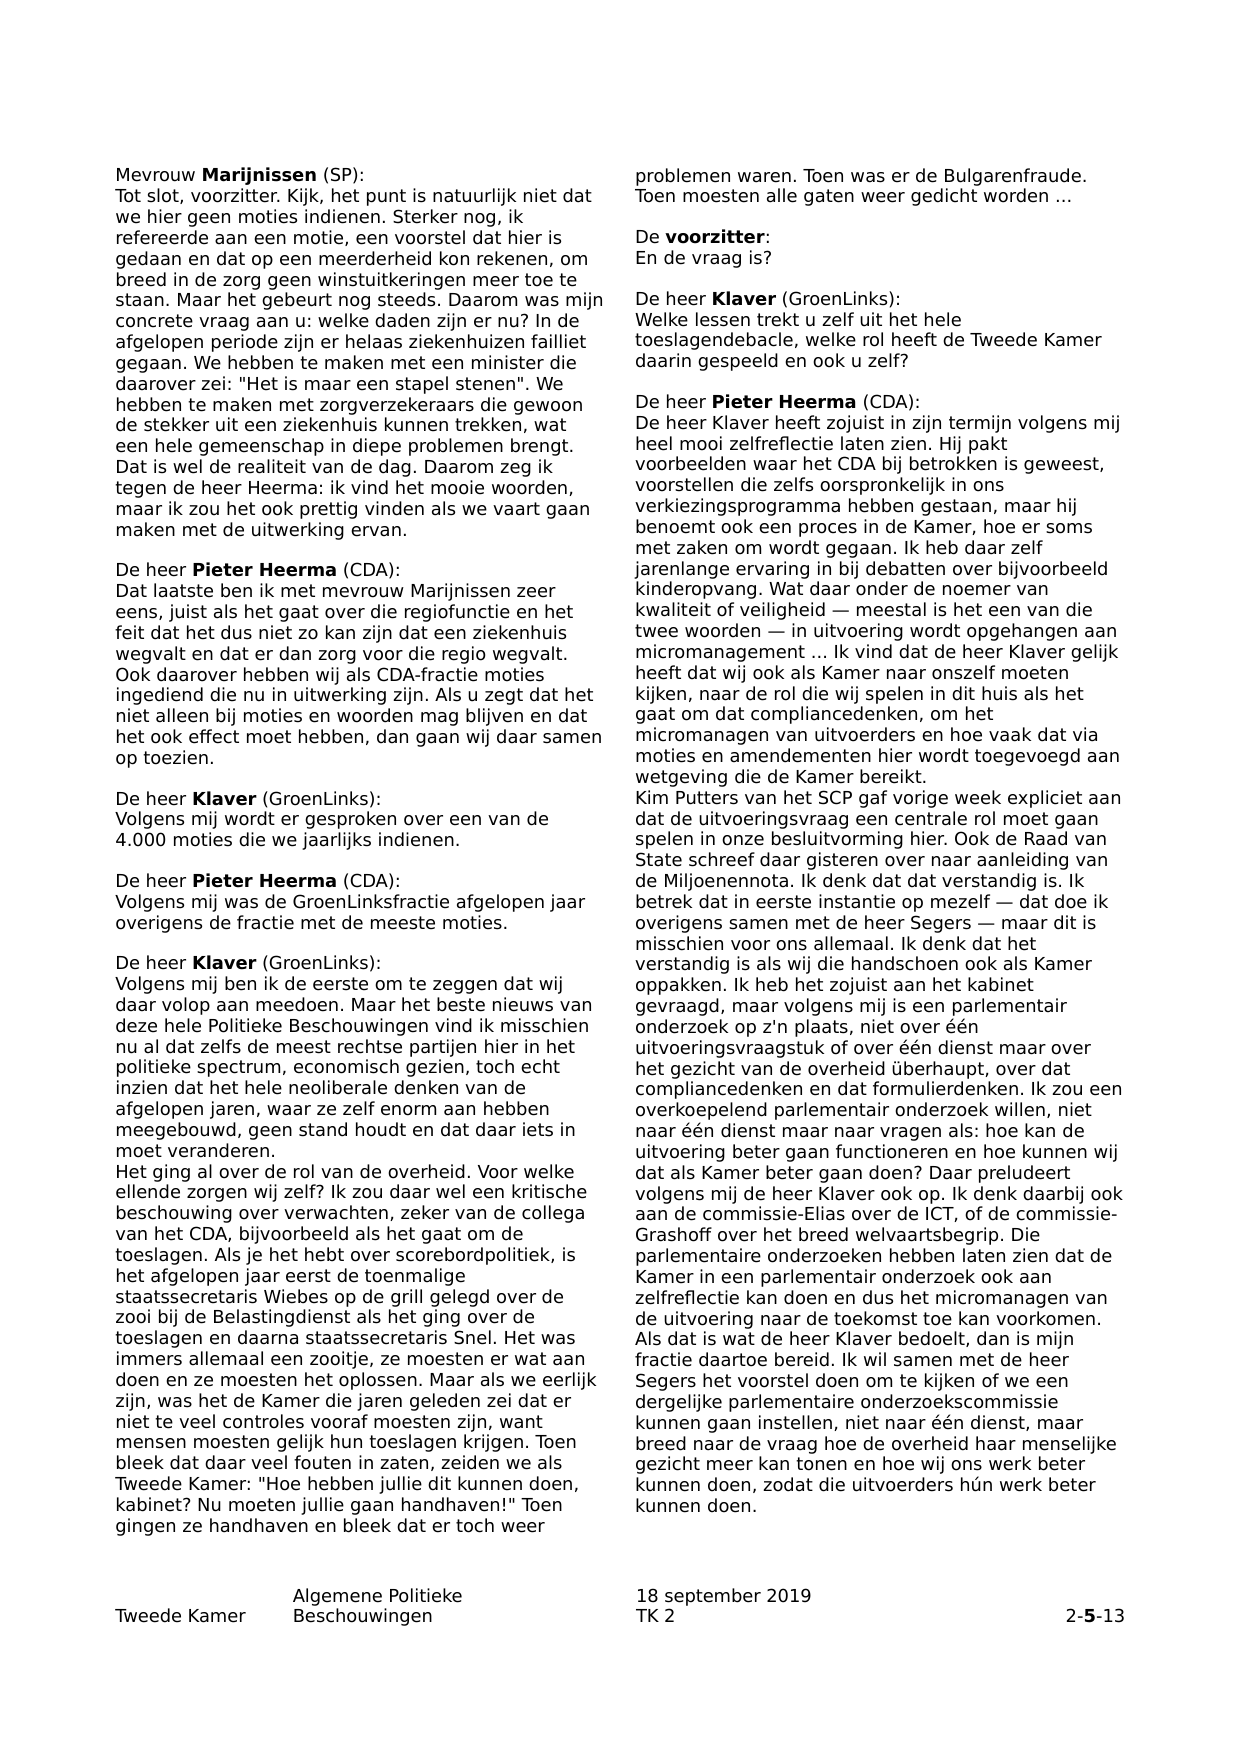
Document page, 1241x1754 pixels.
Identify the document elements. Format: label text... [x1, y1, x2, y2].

text De heer Klaver (GroenLinks): [115, 788, 605, 809]
text De heer Klaver heeft zojuist in zijn termijn volgens mij heel mooi zelfreflectie laten zien. Hij pakt voorbeelden waar het CDA bij betrokken is geweest, voorstellen die zelfs oorspronkelijk in ons verkiezingsprogramma hebben gestaan, maar hij benoemt ook een proces in de Kamer, hoe er soms met zaken om wordt gegaan. Ik heb daar zelf jarenlange ervaring in bij debatten over bijvoorbeeld kinderopvang. Wat daar onder de noemer van kwaliteit of veiligheid — meestal is het een van die twee woorden — in uitvoering wordt opgehangen aan micromanagement ... Ik vind dat de heer Klaver gelijk heeft dat wij ook als Kamer naar onszelf moeten kijken, naar de rol die wij spelen in dit huis als het gaat om dat compliancedenken, om het micromanagen van uitvoerders en hoe vaak dat via moties en amendementen hier wordt toegevoegd aan wetgeving die de Kamer bereikt. [635, 412, 1125, 787]
text Kim Putters van het SCP gaf vorige week expliciet aan dat de uitvoeringsvraag een centrale rol moet gaan spelen in onze besluitvorming hier. Ook de Raad van State schreef daar gisteren over naar aanleiding van de Miljoenennota. Ik denk dat dat verstandig is. Ik betrek dat in eerste instantie op mezelf — dat doe ik overigens samen met de heer Segers — maar dit is misschien voor ons allemaal. Ik denk dat het verstandig is als wij die handschoen ook als Kamer oppakken. Ik heb het zojuist aan het kabinet gevraagd, maar volgens mij is een parlementair onderzoek op z'n plaats, niet over één uitvoeringsvraagstuk of over één dienst maar over het gezicht van de overheid überhaupt, over dat compliancedenken en dat formulierdenken. Ik zou een overkoepelend parlementair onderzoek willen, niet naar één dienst maar naar vragen als: hoe kan de uitvoering beter gaan functioneren en hoe kunnen wij dat als Kamer beter gaan doen? Daar preludeert volgens mij de heer Klaver ook op. Ik denk daarbij ook aan de commissie-Elias over de ICT, of de commissie-Grashoff over het breed welvaartsbegrip. Die parlementaire onderzoeken hebben laten zien dat de Kamer in een parlementair onderzoek ook aan zelfreflectie kan doen en dus het micromanagen van de uitvoering naar de toekomst toe kan voorkomen. Als dat is wat de heer Klaver bedoelt, dan is mijn fractie daartoe bereid. Ik wil samen met de heer Segers het voorstel doen om te kijken of we een dergelijke parlementaire onderzoekscommissie kunnen gaan instellen, niet naar één dienst, maar breed naar de vraag hoe de overheid haar menselijke gezicht meer kan tonen en hoe wij ons werk beter kunnen doen, zodat die uitvoerders hún werk beter kunnen doen. [635, 787, 1125, 1517]
text Welke lessen trekt u zelf uit het hele toeslagendebacle, welke rol heeft de Tweede Kamer daarin gespeeld en ook u zelf? [635, 309, 1125, 372]
text Dat laatste ben ik met mevrouw Marijnissen zeer eens, juist als het gaat over die regiofunctie en het feit dat het dus niet zo kan zijn dat een ziekenhuis wegvalt en dat er dan zorg voor die regio wegvalt. Ook daarover hebben wij als CDA-fractie moties ingediend die nu in uitwerking zijn. Als u zegt dat het niet alleen bij moties en woorden mag blijven en dat het ook effect moet hebben, dan gaan wij daar samen op toezien. [115, 581, 605, 768]
text De voorzitter: [635, 227, 1125, 248]
text De heer Klaver (GroenLinks): [115, 953, 605, 974]
text problemen waren. Toen was er de Bulgarenfraude. Toen moesten alle gaten weer gedicht worden ... [635, 165, 1125, 207]
text De heer Pieter Heerma (CDA): [115, 871, 605, 892]
text De heer Pieter Heerma (CDA): [635, 392, 1125, 412]
text Mevrouw Marijnissen (SP): [115, 165, 605, 186]
text De heer Klaver (GroenLinks): [635, 288, 1125, 309]
text Het ging al over de rol van de overheid. Voor welke ellende zorgen wij zelf? Ik zou daar wel een kritische beschouwing over verwachten, zeker van de collega van het CDA, bijvoorbeeld als het gaat om de toeslagen. Als je het hebt over scorebordpolitiek, is het afgelopen jaar eerst de toenmalige staatssecretaris Wiebes op de grill gelegd over de zooi bij de Belastingdienst als het ging over de toeslagen en daarna staatssecretaris Snel. Het was immers allemaal een zooitje, ze moesten er wat aan doen en ze moesten het oplossen. Maar als we eerlijk zijn, was het de Kamer die jaren geleden zei dat er niet te veel controles vooraf moesten zijn, want mensen moesten gelijk hun toeslagen krijgen. Toen bleek dat daar veel fouten in zaten, zeiden we als Tweede Kamer: "Hoe hebben jullie dit kunnen doen, kabinet? Nu moeten jullie gaan handhaven!" Toen gingen ze handhaven en bleek dat er toch weer [115, 1161, 605, 1536]
text De heer Pieter Heerma (CDA): [115, 560, 605, 581]
text En de vraag is? [635, 248, 1125, 268]
text Tot slot, voorzitter. Kijk, het punt is natuurlijk niet dat we hier geen moties indienen. Sterker nog, ik refereerde aan een motie, een voorstel dat hier is gedaan en dat op een meerderheid kon rekenen, om breed in de zorg geen winstuitkeringen meer toe te staan. Maar het gebeurt nog steeds. Daarom was mijn concrete vraag aan u: welke daden zijn er nu? In de afgelopen periode zijn er helaas ziekenhuizen failliet gegaan. We hebben te maken met een minister die daarover zei: "Het is maar een stapel stenen". We hebben te maken met zorgverzekeraars die gewoon de stekker uit een ziekenhuis kunnen trekken, wat een hele gemeenschap in diepe problemen brengt. Dat is wel de realiteit van de dag. Daarom zeg ik tegen de heer Heerma: ik vind het mooie woorden, maar ik zou het ook prettig vinden als we vaart gaan maken met de uitwerking ervan. [115, 186, 605, 540]
text Volgens mij ben ik de eerste om te zeggen dat wij daar volop aan meedoen. Maar het beste nieuws van deze hele Politieke Beschouwingen vind ik misschien nu al dat zelfs de meest rechtse partijen hier in het politieke spectrum, economisch gezien, toch echt inzien dat het hele neoliberale denken van de afgelopen jaren, waar ze zelf enorm aan hebben meegebouwd, geen stand houdt en dat daar iets in moet veranderen. [115, 974, 605, 1161]
text Volgens mij wordt er gesproken over een van de 4.000 moties die we jaarlijks indienen. [115, 809, 605, 851]
text Volgens mij was de GroenLinksfractie afgelopen jaar overigens de fractie met de meeste moties. [115, 892, 605, 933]
